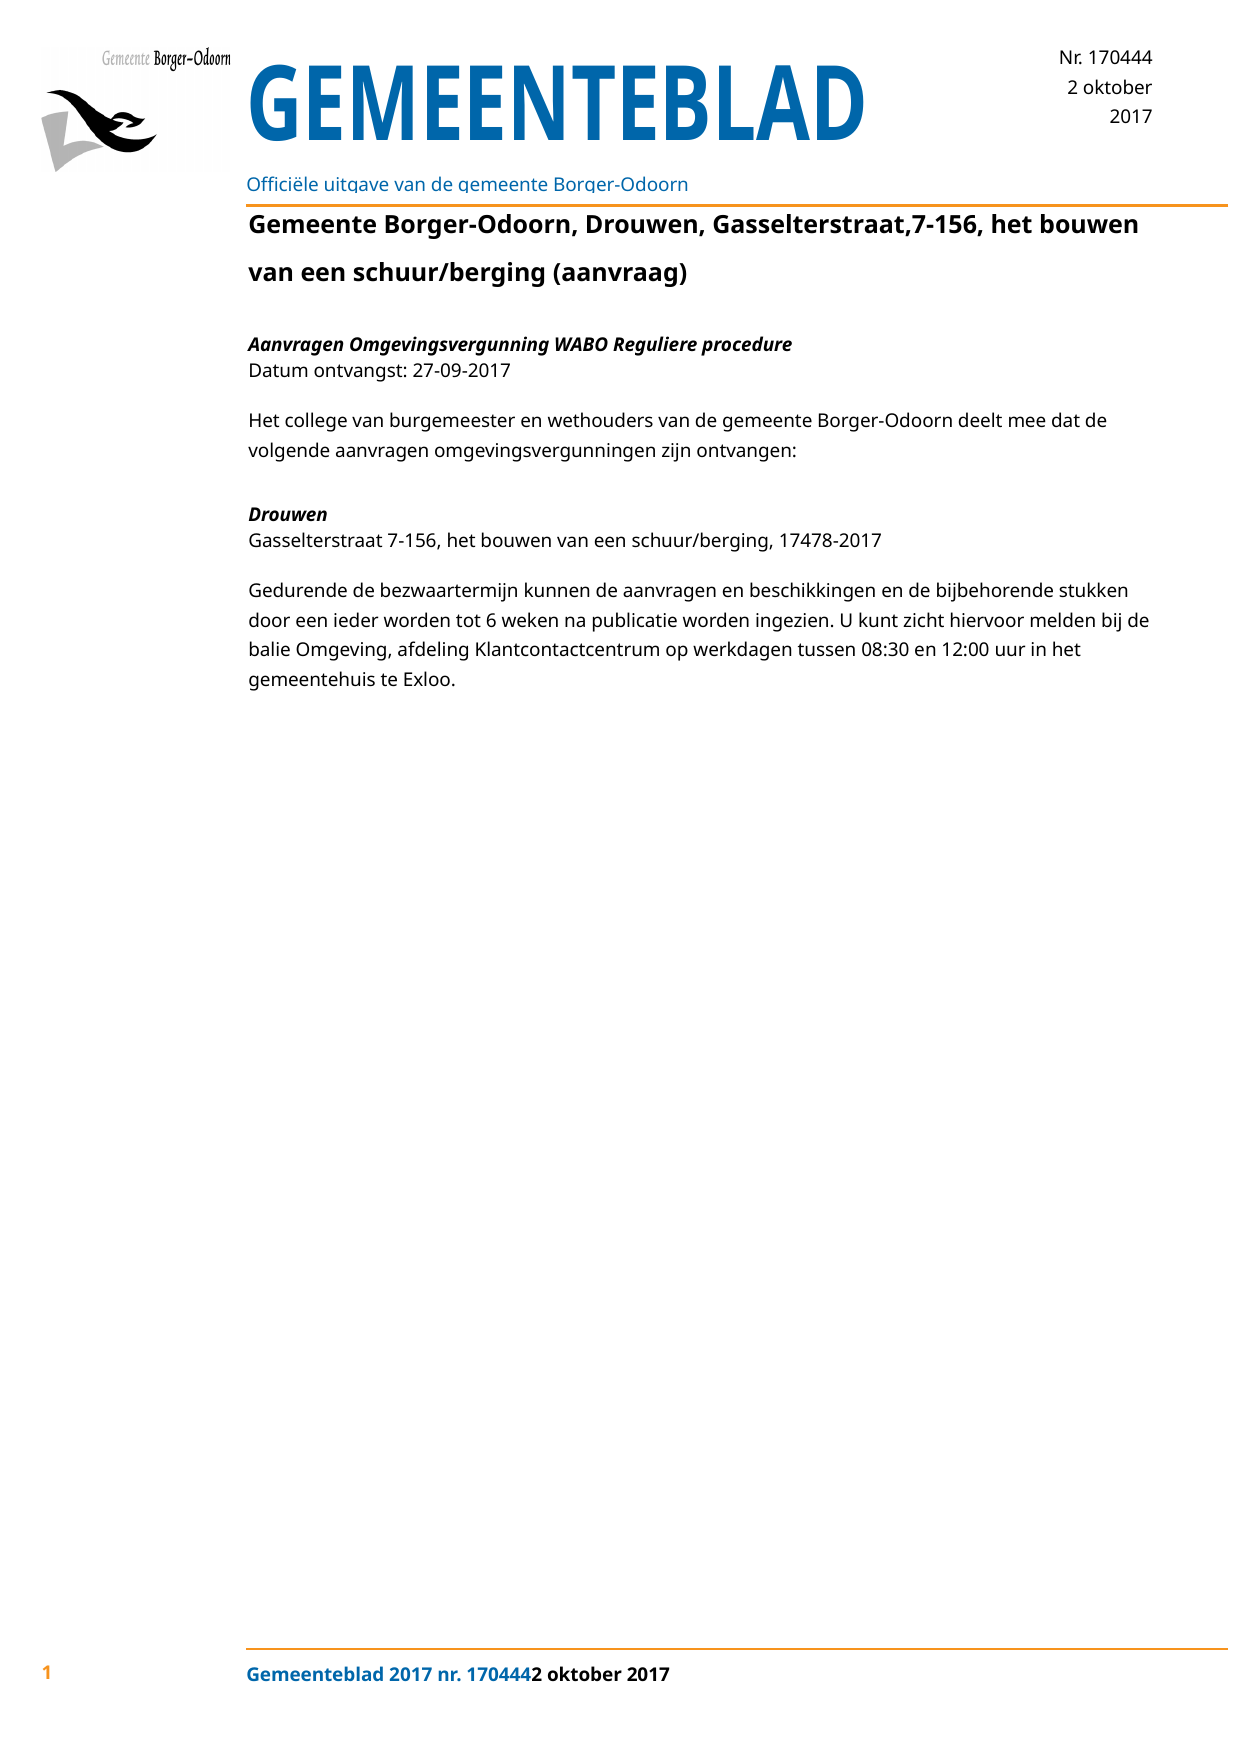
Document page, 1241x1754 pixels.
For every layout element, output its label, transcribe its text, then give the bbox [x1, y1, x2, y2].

text Datum ontvangst: 27-09-2017 [248, 357, 1152, 383]
text Het college van burgemeester en wethouders van de gemeente Borger-Odoorn deelt mee dat de volgende aanvragen omgevingsvergunningen zijn ontvangen: [248, 408, 1152, 463]
text Gasselterstraat 7-156, het bouwen van een schuur/berging, 17478-2017 [248, 527, 1152, 553]
text Aanvragen Omgevingsvergunning WABO Reguliere procedure [248, 331, 1152, 357]
text Drouwen [248, 501, 1152, 527]
text Gemeente Borger-Odoorn, Drouwen, Gasselterstraat,7-156, het bouwen van een schuur/berging (aanvraag) [248, 207, 1152, 288]
text Gedurende de bezwaartermijn kunnen de aanvragen en beschikkingen en de bijbehorende stukken door een ieder worden tot 6 weken na publicatie worden ingezien. U kunt zicht hiervoor melden bij de balie Omgeving, afdeling Klantcontactcentrum op werkdagen tussen 08:30 en 12:00 uur in het gemeentehuis te Exloo. [248, 577, 1152, 692]
picture [41, 47, 231, 172]
